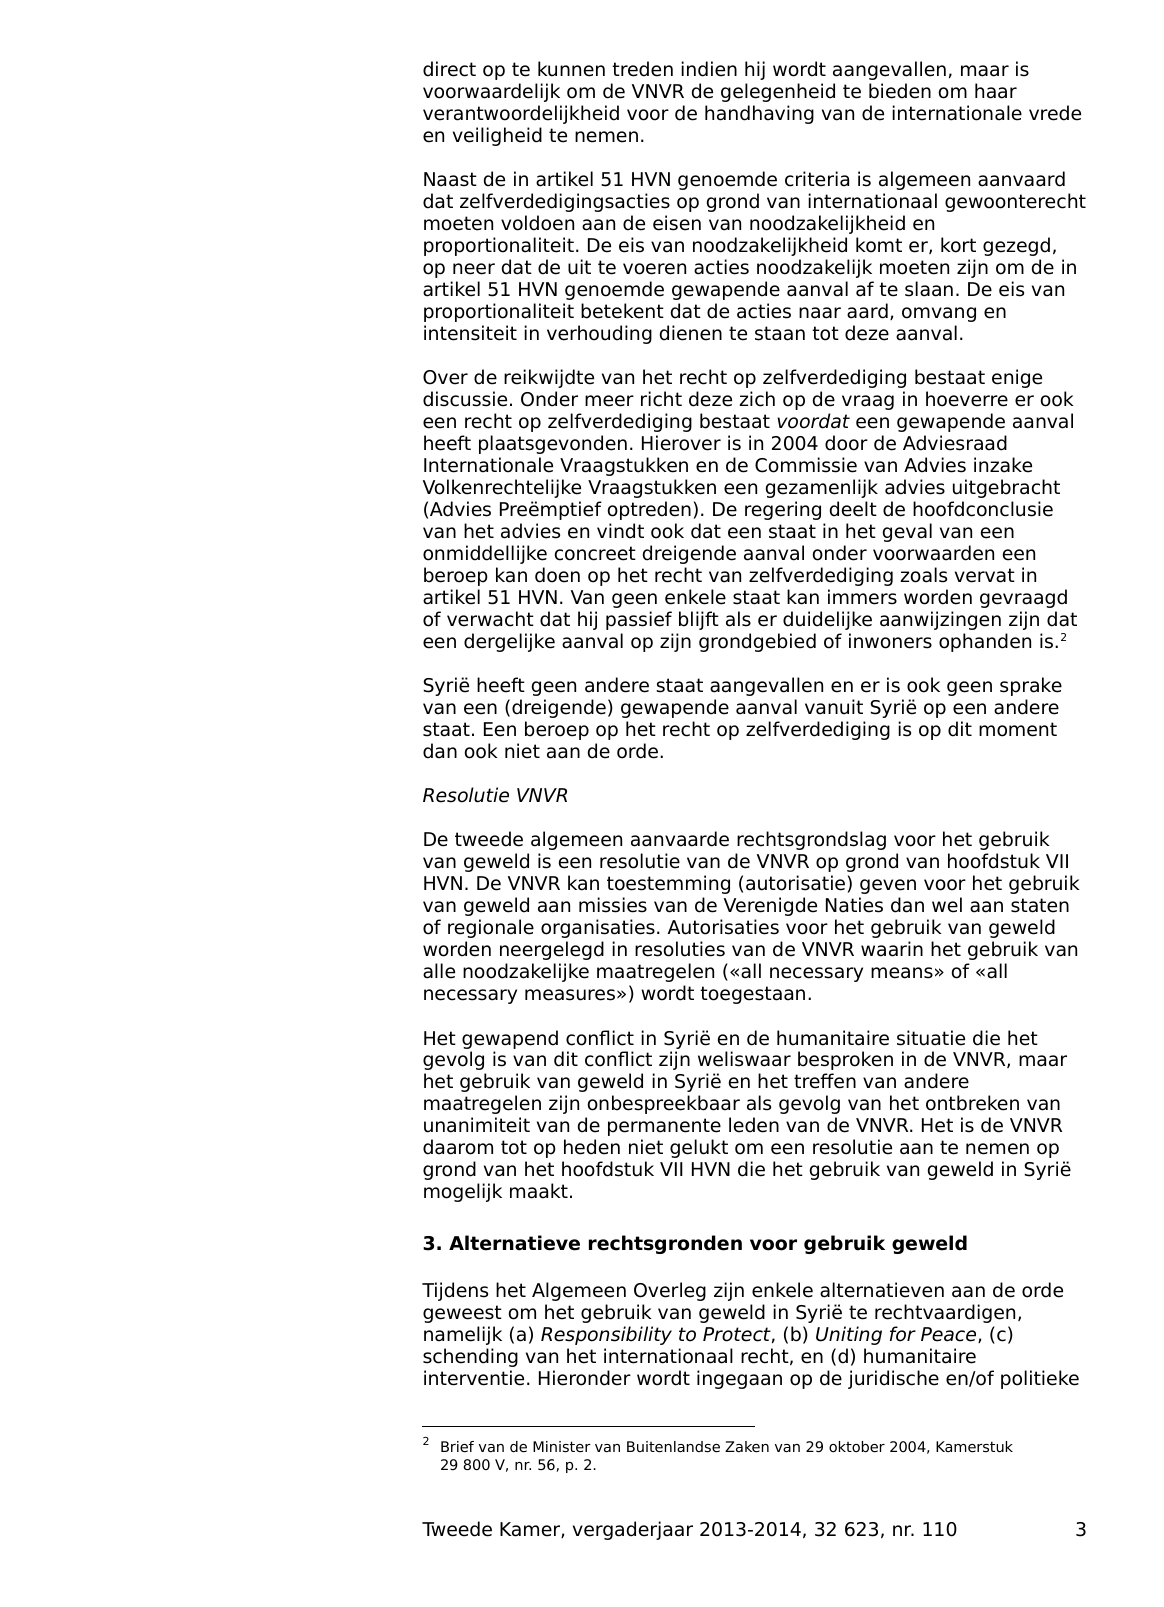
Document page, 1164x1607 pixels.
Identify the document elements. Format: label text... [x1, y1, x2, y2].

subtitle Resolutie VNVR [422, 785, 1087, 807]
text Syrië heeft geen andere staat aangevallen en er is ook geen sprake van een (dreigende) gewapende aanval vanuit Syrië op een andere staat. Een beroep op het recht op zelfverdediging is op dit moment dan ook niet aan de orde. [422, 675, 1087, 763]
text Het gewapend conflict in Syrië en de humanitaire situatie die het gevolg is van dit conflict zijn weliswaar besproken in de VNVR, maar het gebruik van geweld in Syrië en het treffen van andere maatregelen zijn onbespreekbaar als gevolg van het ontbreken van unanimiteit van de permanente leden van de VNVR. Het is de VNVR daarom tot op heden niet gelukt om een resolutie aan te nemen op grond van het hoofdstuk VII HVN die het gebruik van geweld in Syrië mogelijk maakt. [422, 1027, 1087, 1203]
subtitle 3. Alternatieve rechtsgronden voor gebruik geweld [422, 1233, 1087, 1255]
text Naast de in artikel 51 HVN genoemde criteria is algemeen aanvaard dat zelfverdedigingsacties op grond van internationaal gewoonterecht moeten voldoen aan de eisen van noodzakelijkheid en proportionaliteit. De eis van noodzakelijkheid komt er, kort gezegd, op neer dat de uit te voeren acties noodzakelijk moeten zijn om de in artikel 51 HVN genoemde gewapende aanval af te slaan. De eis van proportionaliteit betekent dat de acties naar aard, omvang en intensiteit in verhouding dienen te staan tot deze aanval. [422, 169, 1087, 345]
text De tweede algemeen aanvaarde rechtsgrondslag voor het gebruik van geweld is een resolutie van de VNVR op grond van hoofdstuk VII HVN. De VNVR kan toestemming (autorisatie) geven voor het gebruik van geweld aan missies van de Verenigde Naties dan wel aan staten of regionale organisaties. Autorisaties voor het gebruik van geweld worden neergelegd in resoluties van de VNVR waarin het gebruik van alle noodzakelijke maatregelen («all necessary means» of «all necessary measures») wordt toegestaan. [422, 829, 1087, 1005]
text direct op te kunnen treden indien hij wordt aangevallen, maar is voorwaardelijk om de VNVR de gelegenheid te bieden om haar verantwoordelijkheid voor de handhaving van de internationale vrede en veiligheid te nemen. [422, 59, 1087, 147]
text Over de reikwijdte van het recht op zelfverdediging bestaat enige discussie. Onder meer richt deze zich op de vraag in hoeverre er ook een recht op zelfverdediging bestaat voordat een gewapende aanval heeft plaatsgevonden. Hierover is in 2004 door de Adviesraad Internationale Vraagstukken en de Commissie van Advies inzake Volkenrechtelijke Vraagstukken een gezamenlijk advies uitgebracht (Advies Preëmptief optreden). De regering deelt de hoofdconclusie van het advies en vindt ook dat een staat in het geval van een onmiddellijke concreet dreigende aanval onder voorwaarden een beroep kan doen op het recht van zelfverdediging zoals vervat in artikel 51 HVN. Van geen enkele staat kan immers worden gevraagd of verwacht dat hij passief blijft als er duidelijke aanwijzingen zijn dat een dergelijke aanval op zijn grondgebied of inwoners ophanden is. [422, 367, 1087, 653]
text Tijdens het Algemeen Overleg zijn enkele alternatieven aan de orde geweest om het gebruik van geweld in Syrië te rechtvaardigen, namelijk (a) Responsibility to Protect, (b) Uniting for Peace, (c) schending van het internationaal recht, en (d) humanitaire interventie. Hieronder wordt ingegaan op de juridische en/of politieke [422, 1280, 1087, 1390]
text Brief van de Minister van Buitenlandse Zaken van 29 oktober 2004, Kamerstuk 29 800 V, nr. 56, p. 2. [422, 1435, 1087, 1474]
